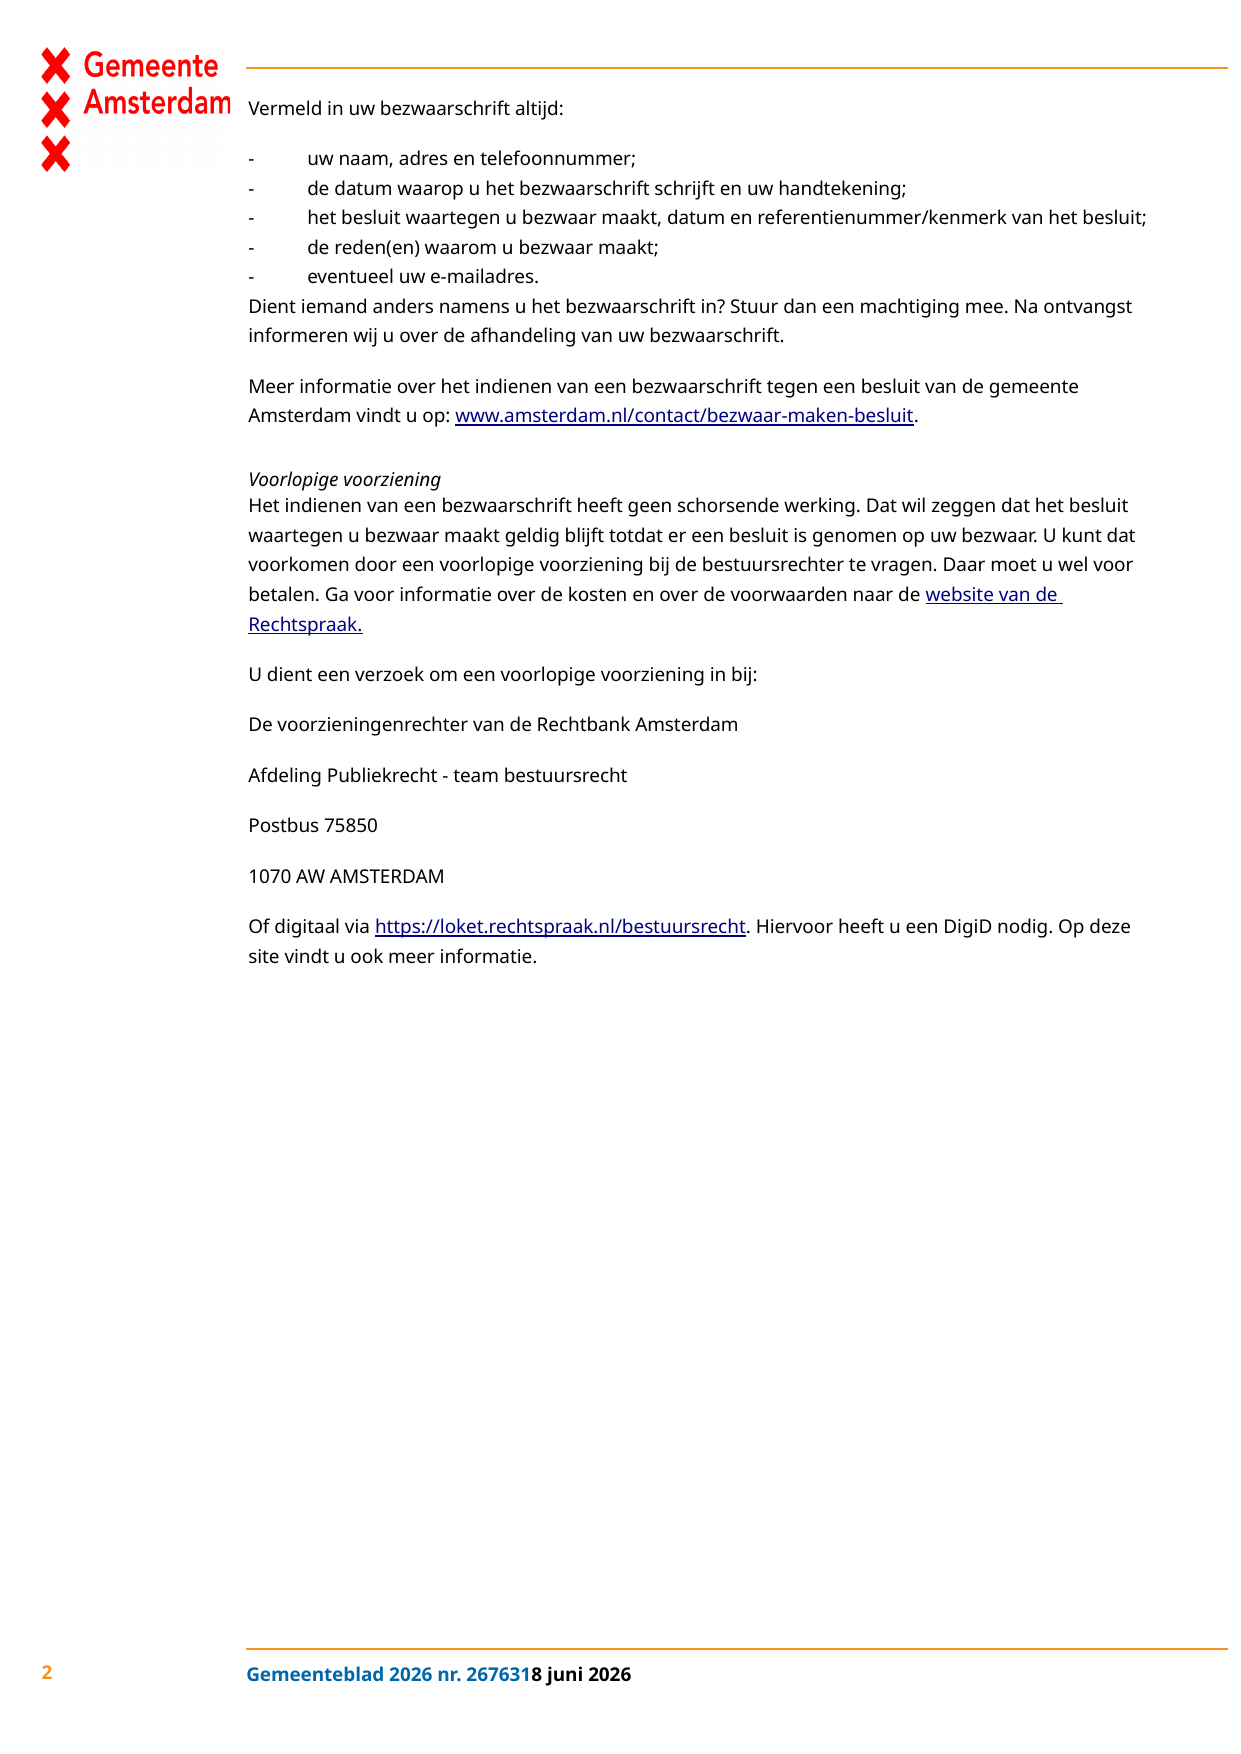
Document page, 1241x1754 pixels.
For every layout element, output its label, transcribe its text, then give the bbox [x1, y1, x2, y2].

text Of digitaal via https://loket.rechtspraak.nl/bestuursrecht. Hiervoor heeft u een DigiD nodig. Op deze site vindt u ook meer informatie. [248, 913, 1152, 968]
text Het indienen van een bezwaarschrift heeft geen schorsende werking. Dat wil zeggen dat het besluit waartegen u bezwaar maakt geldig blijft totdat er een besluit is genomen op uw bezwaar. U kunt dat voorkomen door een voorlopige voorziening bij de bestuursrechter te vragen. Daar moet u wel voor betalen. Ga voor informatie over de kosten en over de voorwaarden naar de website van de Rechtspraak. [248, 492, 1152, 636]
picture [41, 47, 231, 172]
list het besluit waartegen u bezwaar maakt, datum en referentienummer/kenmerk van het besluit; [248, 204, 1152, 230]
text Postbus 75850 [248, 812, 1152, 838]
list de reden(en) waarom u bezwaar maakt; [248, 234, 1152, 260]
text Meer informatie over het indienen van een bezwaarschrift tegen een besluit van de gemeente Amsterdam vindt u op: www.amsterdam.nl/contact/bezwaar-maken-besluit. [248, 373, 1152, 428]
text Afdeling Publiekrecht - team bestuursrecht [248, 762, 1152, 788]
text Dient iemand anders namens u het bezwaarschrift in? Stuur dan een machtiging mee. Na ontvangst informeren wij u over de afhandeling van uw bezwaarschrift. [248, 293, 1152, 348]
list eventueel uw e-mailadres. [248, 263, 1152, 289]
text Vermeld in uw bezwaarschrift altijd: [248, 95, 1152, 121]
text De voorzieningenrechter van de Rechtbank Amsterdam [248, 712, 1152, 737]
list uw naam, adres en telefoonnummer; [248, 145, 1152, 171]
text 1070 AW AMSTERDAM [248, 863, 1152, 888]
text U dient een verzoek om een voorlopige voorziening in bij: [248, 661, 1152, 687]
text Voorlopige voorziening [248, 467, 1152, 492]
list de datum waarop u het bezwaarschrift schrijft en uw handtekening; [248, 175, 1152, 201]
